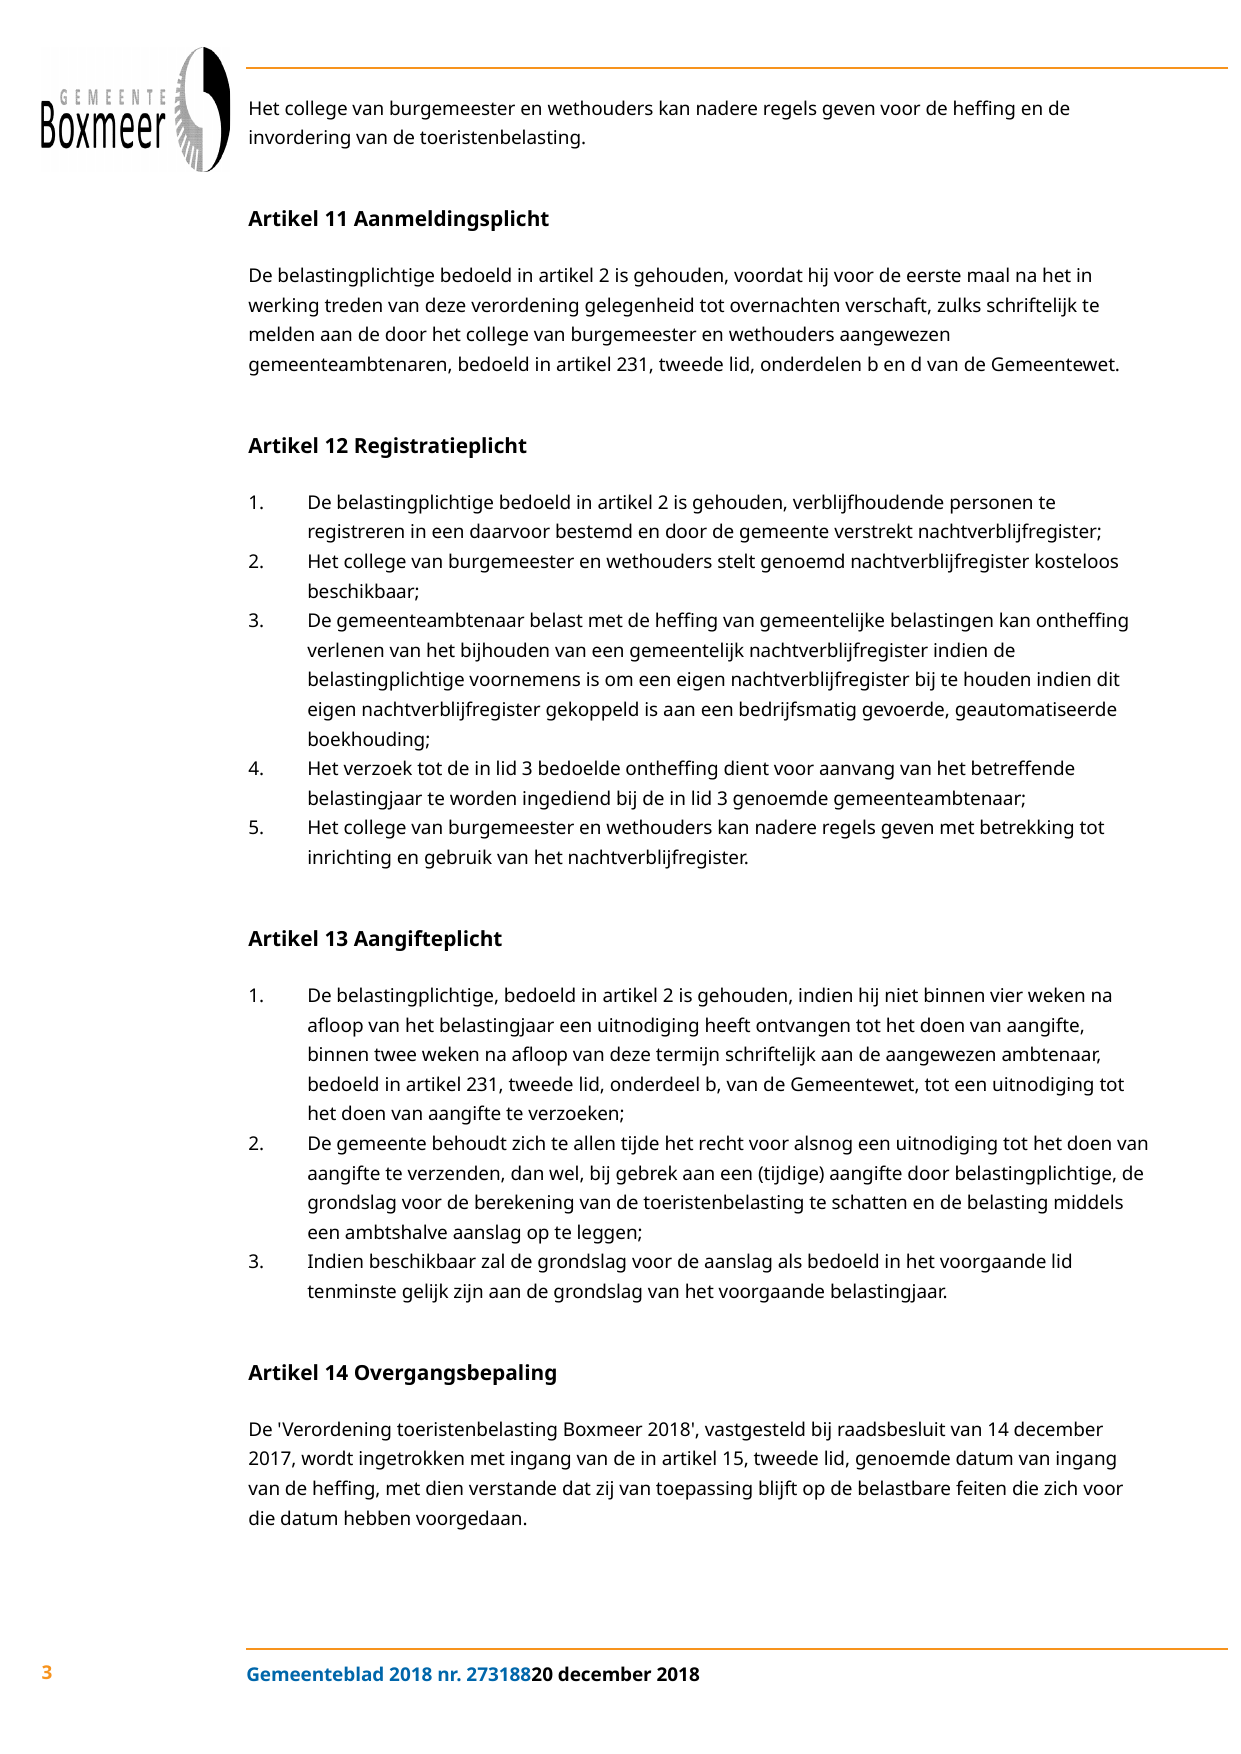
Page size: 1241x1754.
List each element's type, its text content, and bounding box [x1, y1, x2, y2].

text Artikel 12 Registratieplicht [248, 431, 1152, 459]
text Artikel 11 Aanmeldingsplicht [248, 204, 1152, 233]
list De gemeenteambtenaar belast met de heffing van gemeentelijke belastingen kan ontheffing verlenen van het bijhouden van een gemeentelijk nachtverblijfregister indien de belastingplichtige voornemens is om een eigen nachtverblijfregister bij te houden indien dit eigen nachtverblijfregister gekoppeld is aan een bedrijfsmatig gevoerde, geautomatiseerde boekhouding; [248, 607, 1152, 752]
text Artikel 13 Aangifteplicht [248, 924, 1152, 953]
text Het college van burgemeester en wethouders kan nadere regels geven voor de heffing en de invordering van de toeristenbelasting. [248, 95, 1152, 150]
picture [41, 47, 231, 172]
list Indien beschikbaar zal de grondslag voor de aanslag als bedoeld in het voorgaande lid tenminste gelijk zijn aan de grondslag van het voorgaande belastingjaar. [248, 1248, 1152, 1304]
list De gemeente behoudt zich te allen tijde het recht voor alsnog een uitnodiging tot het doen van aangifte te verzenden, dan wel, bij gebrek aan een (tijdige) aangifte door belastingplichtige, de grondslag voor de berekening van de toeristenbelasting te schatten en de belasting middels een ambtshalve aanslag op te leggen; [248, 1130, 1152, 1244]
text Artikel 14 Overgangsbepaling [248, 1358, 1152, 1386]
list Het verzoek tot de in lid 3 bedoelde ontheffing dient voor aanvang van het betreffende belastingjaar te worden ingediend bij de in lid 3 genoemde gemeenteambtenaar; [248, 755, 1152, 811]
list De belastingplichtige, bedoeld in artikel 2 is gehouden, indien hij niet binnen vier weken na afloop van het belastingjaar een uitnodiging heeft ontvangen tot het doen van aangifte, binnen twee weken na afloop van deze termijn schriftelijk aan de aangewezen ambtenaar, bedoeld in artikel 231, tweede lid, onderdeel b, van de Gemeentewet, tot een uitnodiging tot het doen van aangifte te verzoeken; [248, 982, 1152, 1126]
list Het college van burgemeester en wethouders stelt genoemd nachtverblijfregister kosteloos beschikbaar; [248, 548, 1152, 604]
text De 'Verordening toeristenbelasting Boxmeer 2018', vastgesteld bij raadsbesluit van 14 december 2017, wordt ingetrokken met ingang van de in artikel 15, tweede lid, genoemde datum van ingang van de heffing, met dien verstande dat zij van toepassing blijft op de belastbare feiten die zich voor die datum hebben voorgedaan. [248, 1416, 1152, 1531]
list Het college van burgemeester en wethouders kan nadere regels geven met betrekking tot inrichting en gebruik van het nachtverblijfregister. [248, 814, 1152, 870]
text De belastingplichtige bedoeld in artikel 2 is gehouden, voordat hij voor de eerste maal na het in werking treden van deze verordening gelegenheid tot overnachten verschaft, zulks schriftelijk te melden aan de door het college van burgemeester en wethouders aangewezen gemeenteambtenaren, bedoeld in artikel 231, tweede lid, onderdelen b en d van de Gemeentewet. [248, 262, 1152, 377]
list De belastingplichtige bedoeld in artikel 2 is gehouden, verblijfhoudende personen te registreren in een daarvoor bestemd en door de gemeente verstrekt nachtverblijfregister; [248, 489, 1152, 544]
